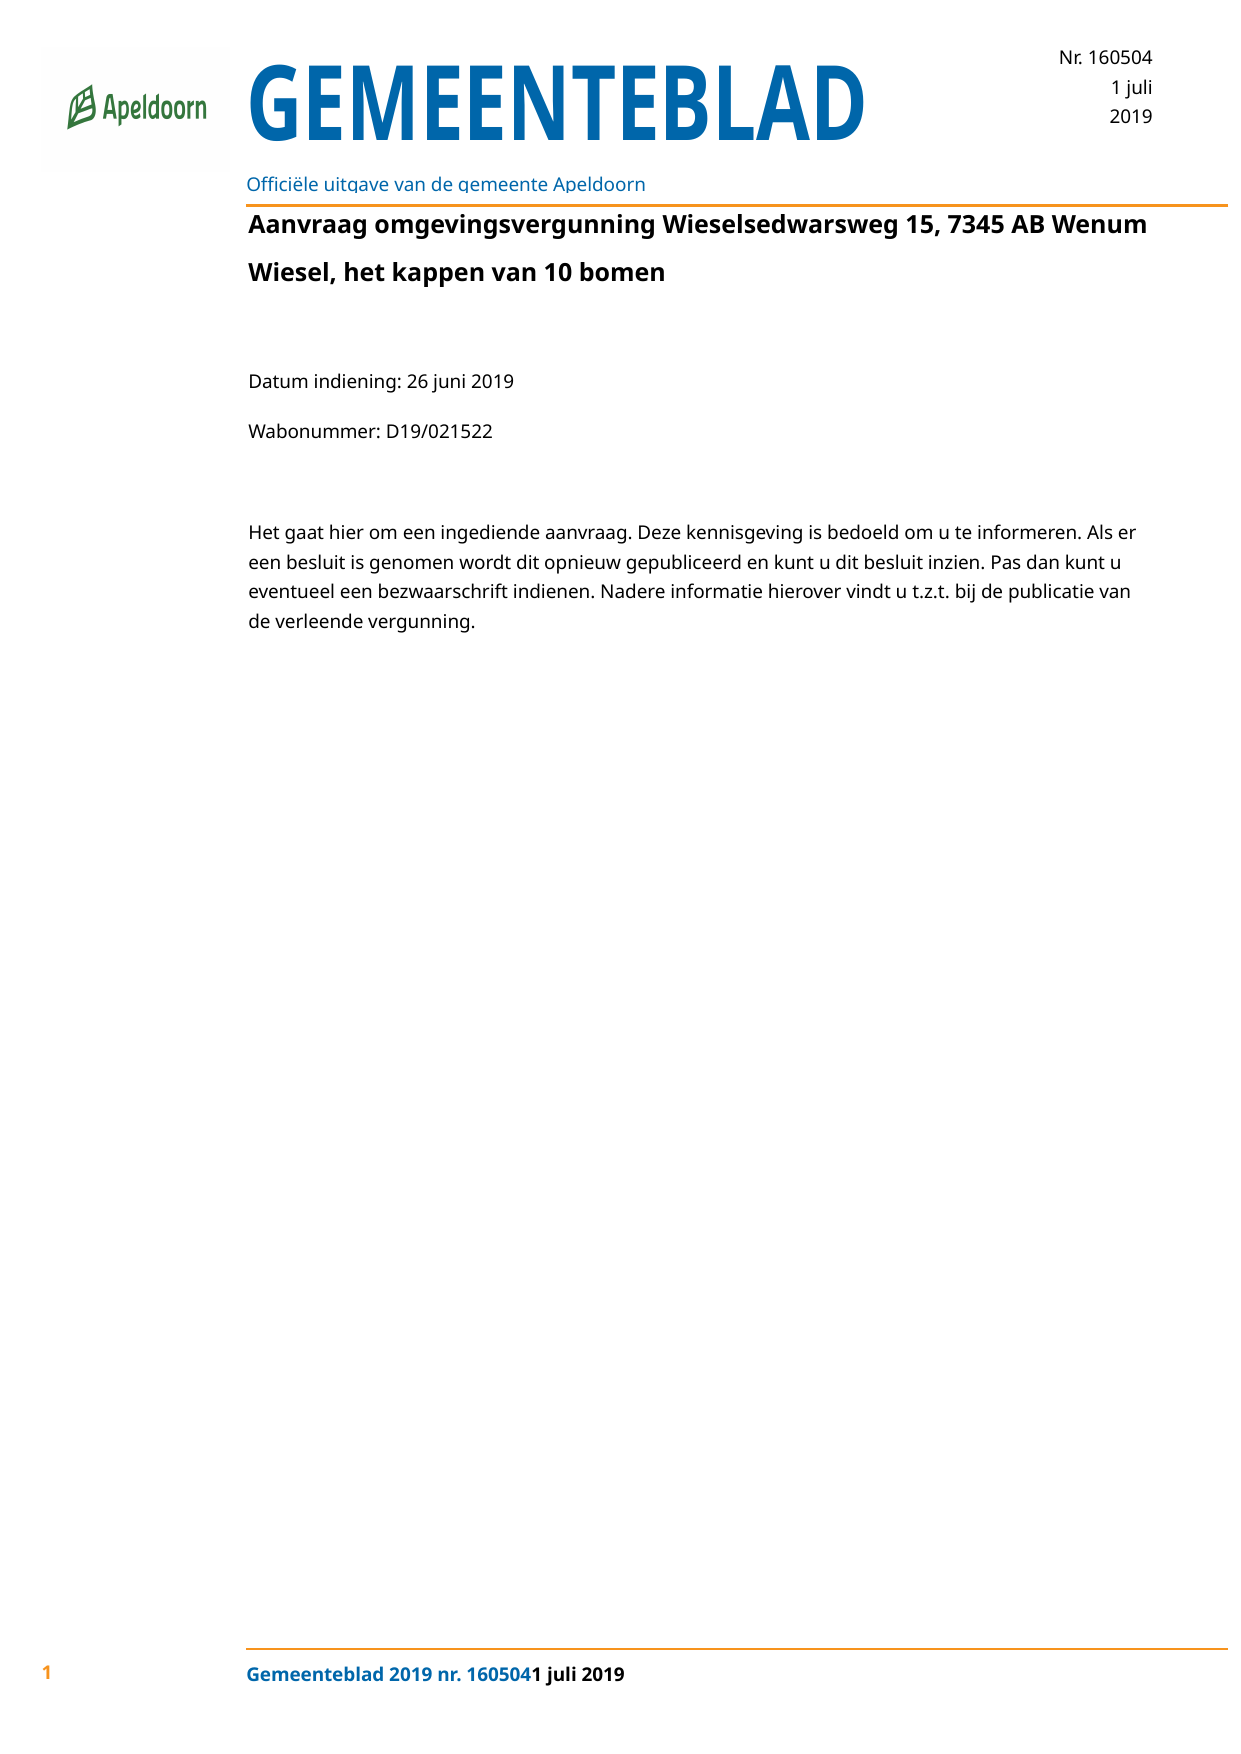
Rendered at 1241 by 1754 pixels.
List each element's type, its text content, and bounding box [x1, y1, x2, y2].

text Aanvraag omgevingsvergunning Wieselsedwarsweg 15, 7345 AB Wenum Wiesel, het kappen van 10 bomen [248, 207, 1152, 288]
text Datum indiening: 26 juni 2019 [248, 368, 1152, 394]
text Wabonummer: D19/021522 [248, 419, 1152, 444]
picture [41, 47, 231, 172]
text Het gaat hier om een ingediende aanvraag. Deze kennisgeving is bedoeld om u te informeren. Als er een besluit is genomen wordt dit opnieuw gepubliceerd en kunt u dit besluit inzien. Pas dan kunt u eventueel een bezwaarschrift indienen. Nadere informatie hierover vindt u t.z.t. bij de publicatie van de verleende vergunning. [248, 519, 1152, 634]
